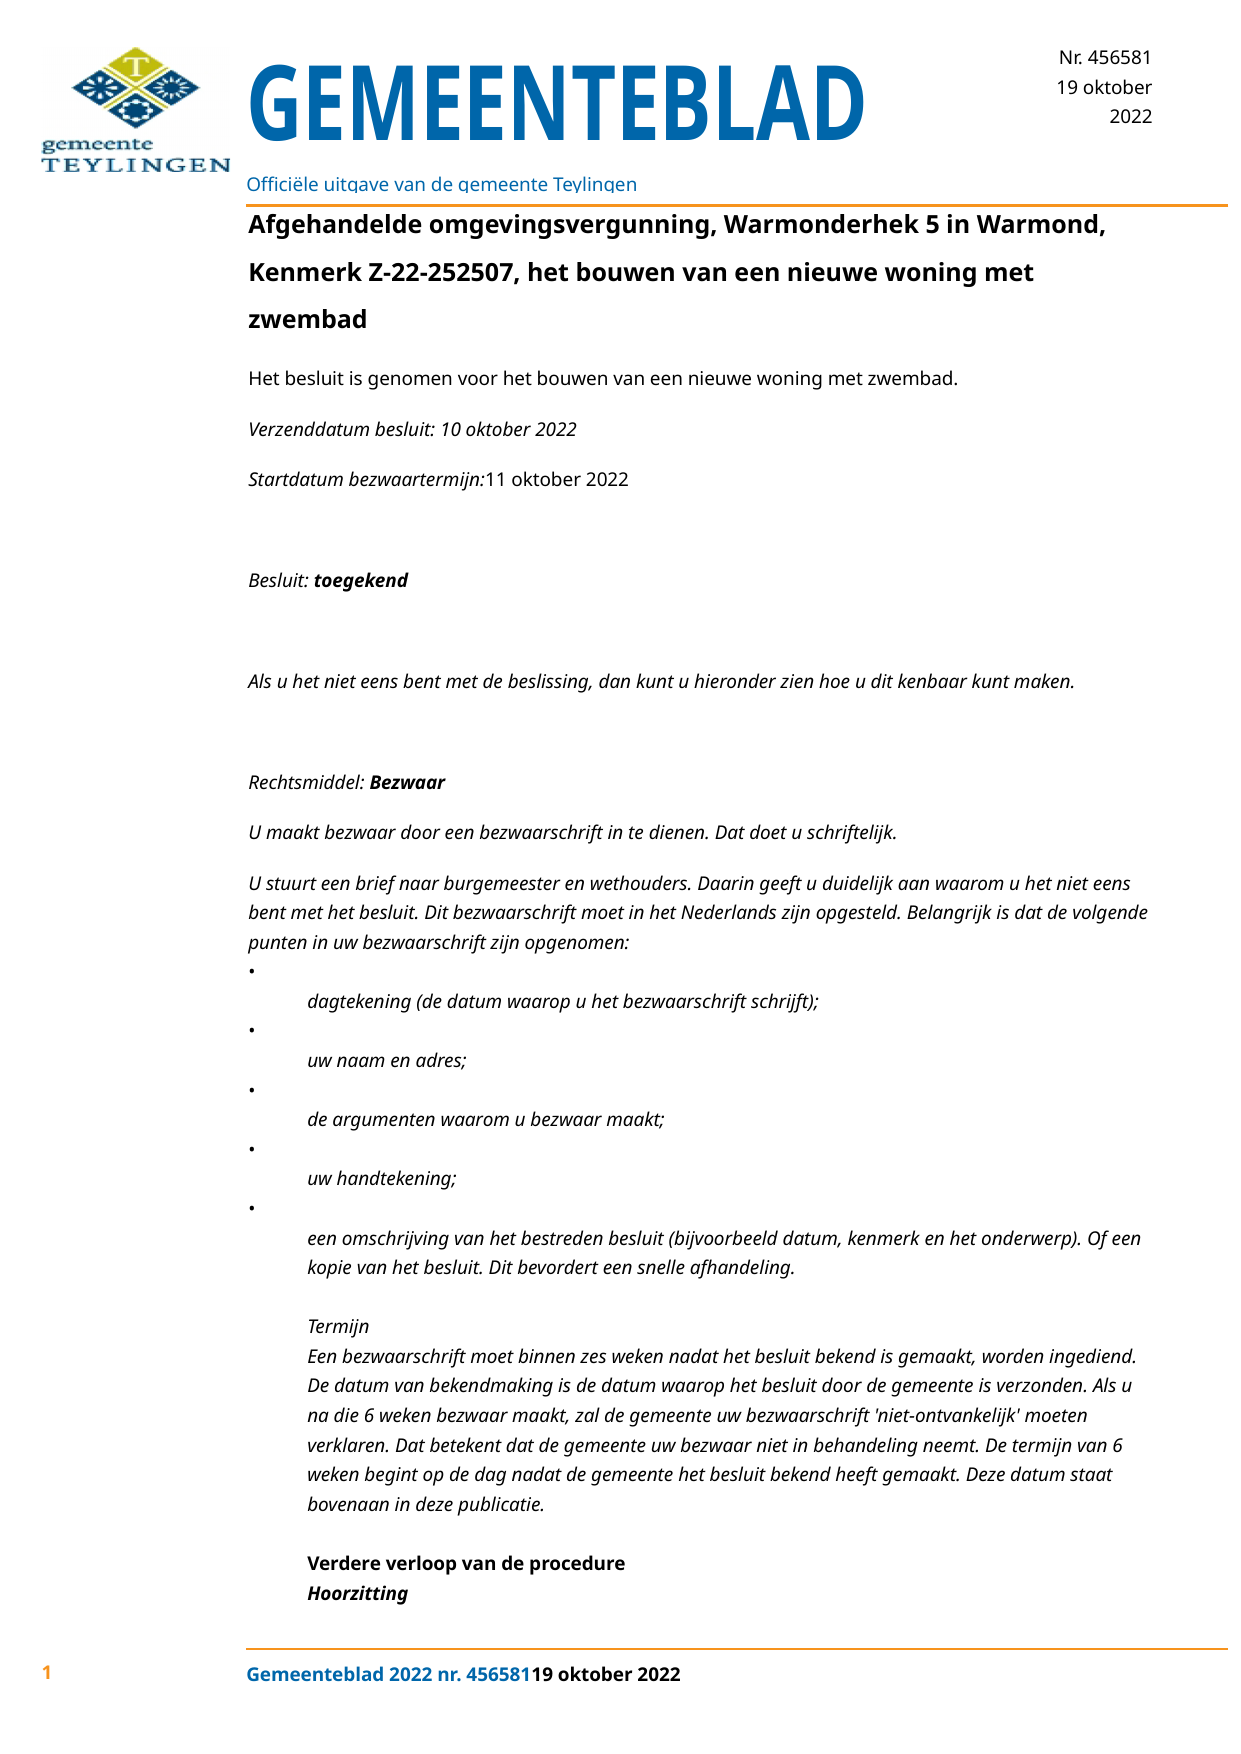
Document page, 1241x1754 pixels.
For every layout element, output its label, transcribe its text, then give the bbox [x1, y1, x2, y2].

list een omschrijving van het bestreden besluit (bijvoorbeeld datum, kenmerk en het onderwerp). Of een kopie van het besluit. Dit bevordert een snelle afhandeling. [248, 1225, 1152, 1280]
text Het besluit is genomen voor het bouwen van een nieuwe woning met zwembad. [248, 366, 1152, 391]
text Besluit: toegekend [248, 567, 1152, 593]
text Als u het niet eens bent met de beslissing, dan kunt u hieronder zien hoe u dit kenbaar kunt maken. [248, 668, 1152, 694]
text U maakt bezwaar door een bezwaarschrift in te dienen. Dat doet u schriftelijk. [248, 819, 1152, 845]
list Een bezwaarschrift moet binnen zes weken nadat het besluit bekend is gemaakt, worden ingediend. De datum van bekendmaking is de datum waarop het besluit door de gemeente is verzonden. Als u na die 6 weken bezwaar maakt, zal de gemeente uw bezwaarschrift 'niet-ontvankelijk' moeten verklaren. Dat betekent dat de gemeente uw bezwaar niet in behandeling neemt. De termijn van 6 weken begint op de dag nadat de gemeente het besluit bekend heeft gemaakt. Deze datum staat bovenaan in deze publicatie. [248, 1343, 1152, 1517]
text Verzenddatum besluit: 10 oktober 2022 [248, 416, 1152, 442]
list uw naam en adres; [248, 1047, 1152, 1073]
list Hoorzitting [248, 1580, 1152, 1605]
list Verdere verloop van de procedure [248, 1550, 1152, 1576]
list de argumenten waarom u bezwaar maakt; [248, 1106, 1152, 1132]
text U stuurt een brief naar burgemeester en wethouders. Daarin geeft u duidelijk aan waarom u het niet eens bent met het besluit. Dit bezwaarschrift moet in het Nederlands zijn opgesteld. Belangrijk is dat de volgende punten in uw bezwaarschrift zijn opgenomen: [248, 870, 1152, 954]
picture [41, 47, 231, 172]
text Startdatum bezwaartermijn:11 oktober 2022 [248, 466, 1152, 492]
text Afgehandelde omgevingsvergunning, Warmonderhek 5 in Warmond, Kenmerk Z-22-252507, het bouwen van een nieuwe woning met zwembad [248, 207, 1152, 336]
text Rechtsmiddel: Bezwaar [248, 769, 1152, 794]
list Termijn [248, 1313, 1152, 1339]
list dagtekening (de datum waarop u het bezwaarschrift schrijft); [248, 988, 1152, 1014]
list uw handtekening; [248, 1166, 1152, 1191]
